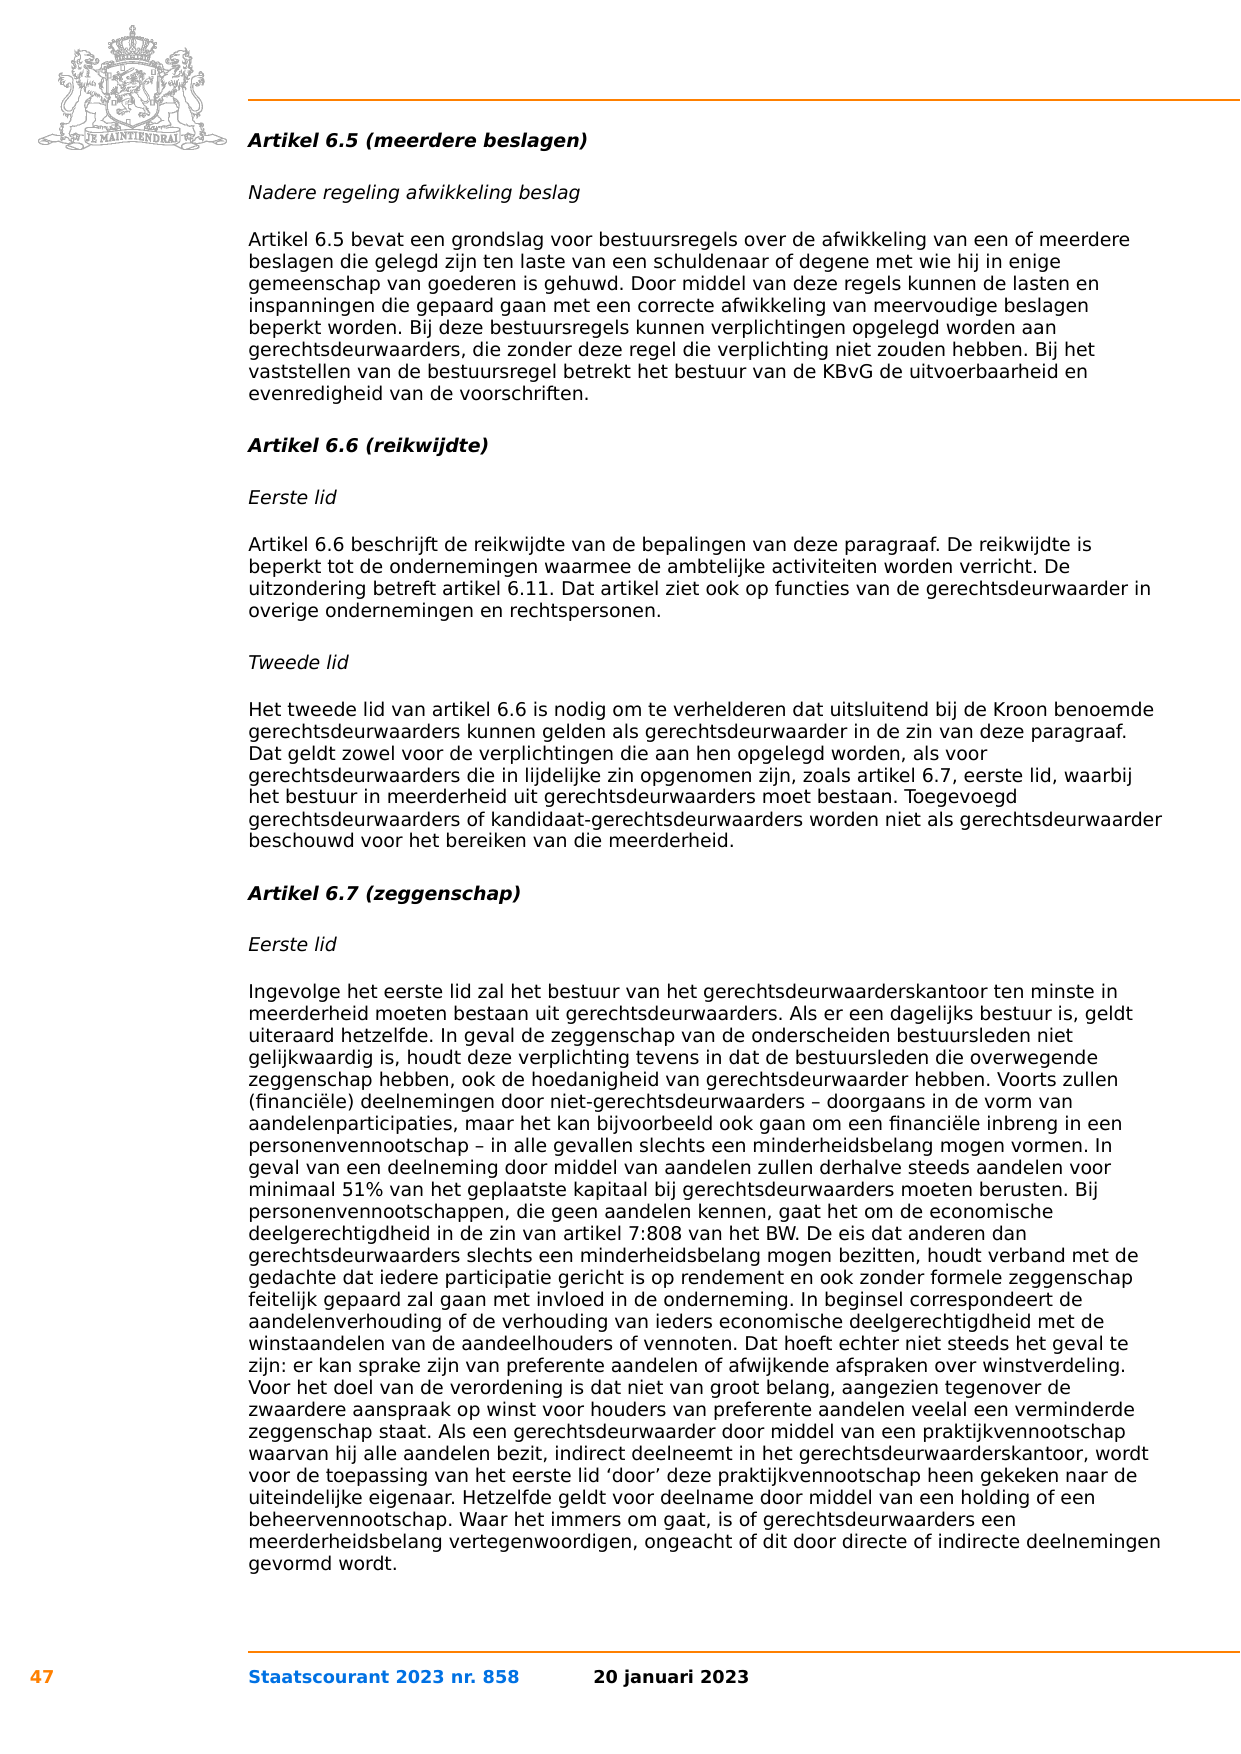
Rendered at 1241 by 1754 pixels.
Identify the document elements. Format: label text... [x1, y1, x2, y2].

text Artikel 6.5 bevat een grondslag voor bestuursregels over de afwikkeling van een of meerdere beslagen die gelegd zijn ten laste van een schuldenaar of degene met wie hij in enige gemeenschap van goederen is gehuwd. Door middel van deze regels kunnen de lasten en inspanningen die gepaard gaan met een correcte afwikkeling van meervoudige beslagen beperkt worden. Bij deze bestuursregels kunnen verplichtingen opgelegd worden aan gerechtsdeurwaarders, die zonder deze regel die verplichting niet zouden hebben. Bij het vaststellen van de bestuursregel betrekt het bestuur van de KBvG de uitvoerbaarheid en evenredigheid van de voorschriften. [248, 229, 1163, 405]
subtitle Artikel 6.5 (meerdere beslagen) [248, 130, 1163, 152]
text Het tweede lid van artikel 6.6 is nodig om te verhelderen dat uitsluitend bij de Kroon benoemde gerechtsdeurwaarders kunnen gelden als gerechtsdeurwaarder in de zin van deze paragraaf. Dat geldt zowel voor de verplichtingen die aan hen opgelegd worden, als voor gerechtsdeurwaarders die in lijdelijke zin opgenomen zijn, zoals artikel 6.7, eerste lid, waarbij het bestuur in meerderheid uit gerechtsdeurwaarders moet bestaan. Toegevoegd gerechtsdeurwaarders of kandidaat-gerechtsdeurwaarders worden niet als gerechtsdeurwaarder beschouwd voor het bereiken van die meerderheid. [248, 698, 1163, 852]
subtitle Eerste lid [248, 934, 1163, 956]
text Ingevolge het eerste lid zal het bestuur van het gerechtsdeurwaarderskantoor ten minste in meerderheid moeten bestaan uit gerechtsdeurwaarders. Als er een dagelijks bestuur is, geldt uiteraard hetzelfde. In geval de zeggenschap van de onderscheiden bestuursleden niet gelijkwaardig is, houdt deze verplichting tevens in dat de bestuursleden die overwegende zeggenschap hebben, ook de hoedanigheid van gerechtsdeurwaarder hebben. Voorts zullen (financiële) deelnemingen door niet-gerechtsdeurwaarders – doorgaans in de vorm van aandelenparticipaties, maar het kan bijvoorbeeld ook gaan om een financiële inbreng in een personenvennootschap – in alle gevallen slechts een minderheidsbelang mogen vormen. In geval van een deelneming door middel van aandelen zullen derhalve steeds aandelen voor minimaal 51% van het geplaatste kapitaal bij gerechtsdeurwaarders moeten berusten. Bij personenvennootschappen, die geen aandelen kennen, gaat het om de economische deelgerechtigdheid in de zin van artikel 7:808 van het BW. De eis dat anderen dan gerechtsdeurwaarders slechts een minderheidsbelang mogen bezitten, houdt verband met de gedachte dat iedere participatie gericht is op rendement en ook zonder formele zeggenschap feitelijk gepaard zal gaan met invloed in de onderneming. In beginsel correspondeert de aandelenverhouding of de verhouding van ieders economische deelgerechtigdheid met de winstaandelen van de aandeelhouders of vennoten. Dat hoeft echter niet steeds het geval te zijn: er kan sprake zijn van preferente aandelen of afwijkende afspraken over winstverdeling. Voor het doel van de verordening is dat niet van groot belang, aangezien tegenover de zwaardere aanspraak op winst voor houders van preferente aandelen veelal een verminderde zeggenschap staat. Als een gerechtsdeurwaarder door middel van een praktijkvennootschap waarvan hij alle aandelen bezit, indirect deelneemt in het gerechtsdeurwaarderskantoor, wordt voor de toepassing van het eerste lid ‘door’ deze praktijkvennootschap heen gekeken naar de uiteindelijke eigenaar. Hetzelfde geldt voor deelname door middel van een holding of een beheervennootschap. Waar het immers om gaat, is of gerechtsdeurwaarders een meerderheidsbelang vertegenwoordigen, ongeacht of dit door directe of indirecte deelnemingen gevormd wordt. [248, 981, 1163, 1575]
subtitle Tweede lid [248, 652, 1163, 673]
subtitle Nadere regeling afwikkeling beslag [248, 182, 1163, 204]
subtitle Eerste lid [248, 487, 1163, 509]
picture [38, 25, 227, 150]
subtitle Artikel 6.6 (reikwijdte) [248, 435, 1163, 457]
subtitle Artikel 6.7 (zeggenschap) [248, 882, 1163, 904]
text Artikel 6.6 beschrijft de reikwijdte van de bepalingen van deze paragraaf. De reikwijdte is beperkt tot de ondernemingen waarmee de ambtelijke activiteiten worden verricht. De uitzondering betreft artikel 6.11. Dat artikel ziet ook op functies van de gerechtsdeurwaarder in overige ondernemingen en rechtspersonen. [248, 534, 1163, 622]
